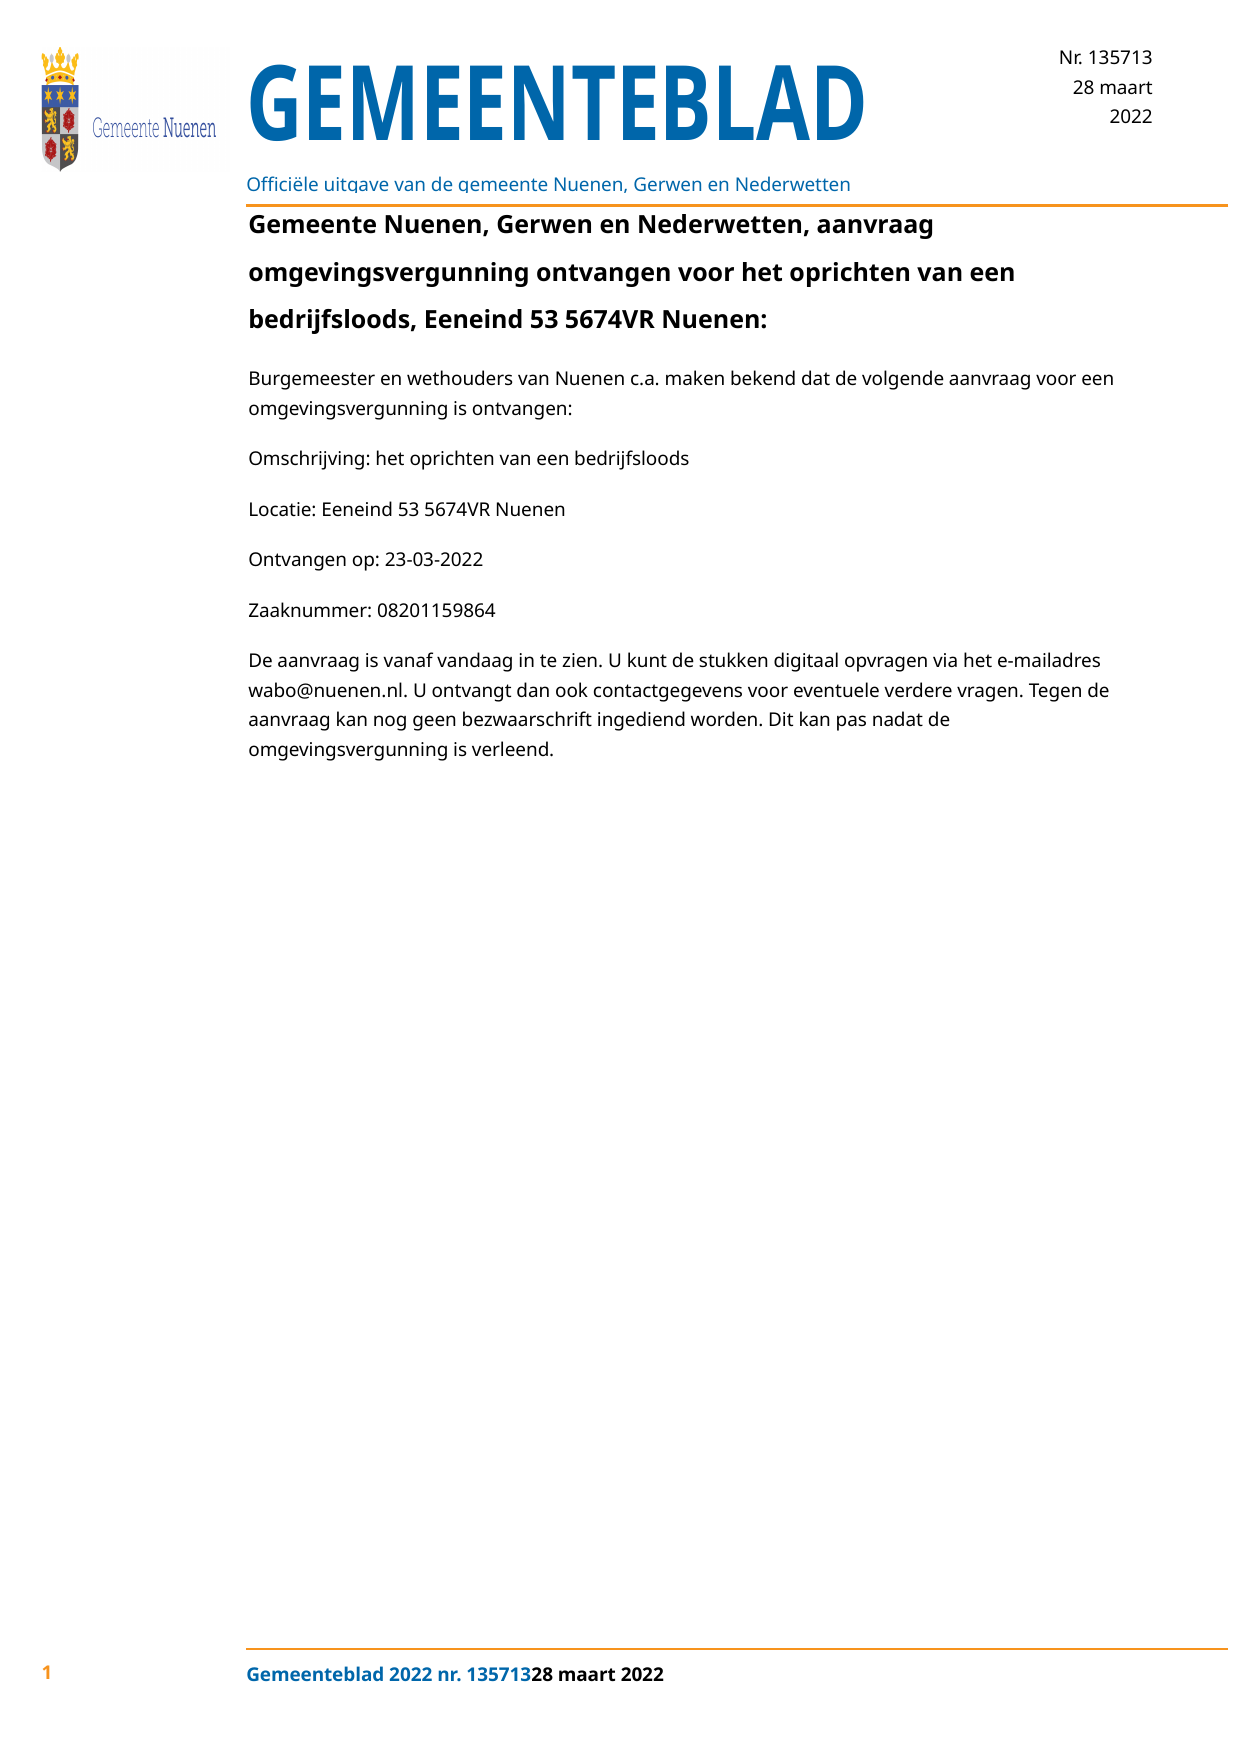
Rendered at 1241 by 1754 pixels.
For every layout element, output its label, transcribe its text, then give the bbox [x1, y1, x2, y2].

picture [41, 47, 231, 172]
text Zaaknummer: 08201159864 [248, 597, 1152, 622]
text Locatie: Eeneind 53 5674VR Nuenen [248, 496, 1152, 522]
text Omschrijving: het oprichten van een bedrijfsloods [248, 446, 1152, 471]
text Gemeente Nuenen, Gerwen en Nederwetten, aanvraag omgevingsvergunning ontvangen voor het oprichten van een bedrijfsloods, Eeneind 53 5674VR Nuenen: [248, 207, 1152, 336]
text Ontvangen op: 23-03-2022 [248, 546, 1152, 572]
text De aanvraag is vanaf vandaag in te zien. U kunt de stukken digitaal opvragen via het e-mailadres wabo@nuenen.nl. U ontvangt dan ook contactgegevens voor eventuele verdere vragen. Tegen de aanvraag kan nog geen bezwaarschrift ingediend worden. Dit kan pas nadat de omgevingsvergunning is verleend. [248, 647, 1152, 762]
text Burgemeester en wethouders van Nuenen c.a. maken bekend dat de volgende aanvraag voor een omgevingsvergunning is ontvangen: [248, 366, 1152, 421]
